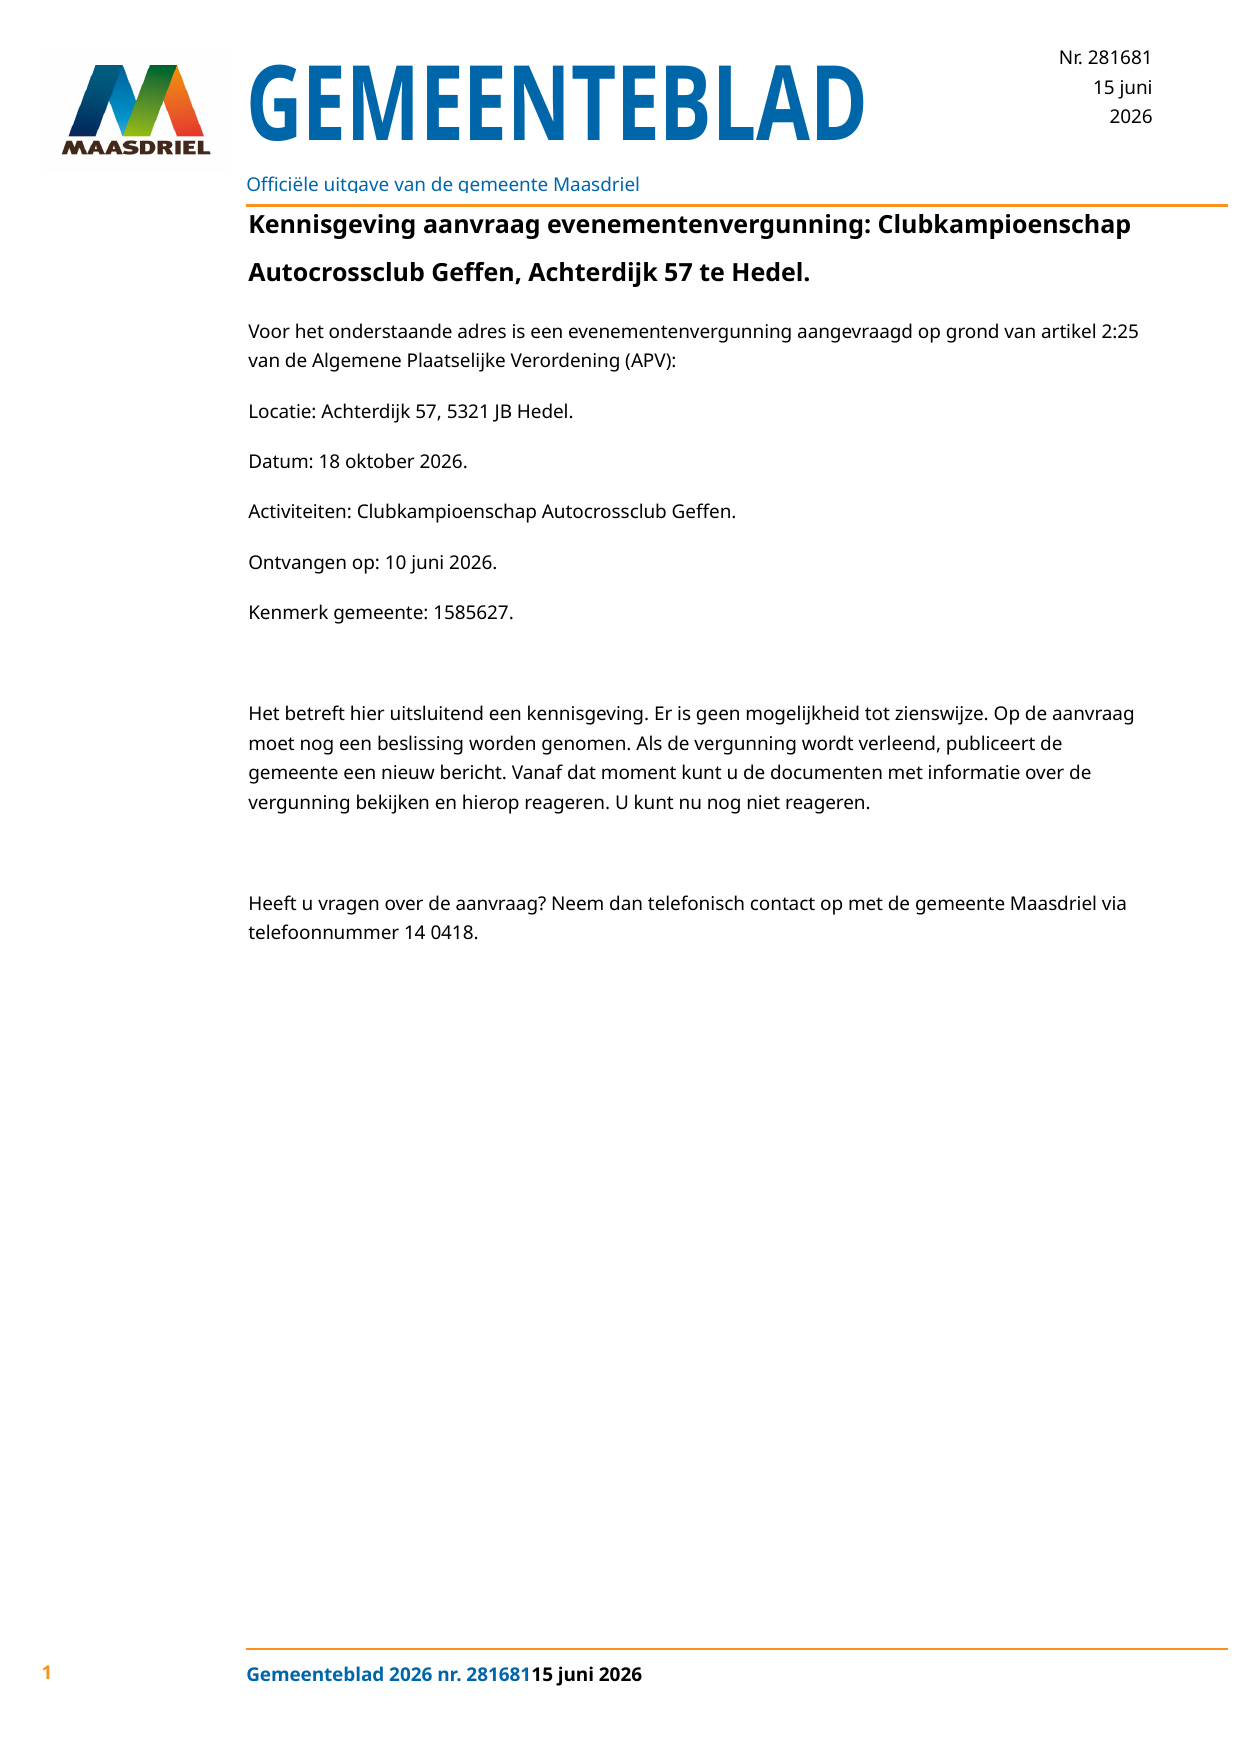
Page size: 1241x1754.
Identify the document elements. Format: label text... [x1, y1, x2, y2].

text Kennisgeving aanvraag evenementenvergunning: Clubkampioenschap Autocrossclub Geffen, Achterdijk 57 te Hedel. [248, 207, 1152, 288]
text Activiteiten: Clubkampioenschap Autocrossclub Geffen. [248, 499, 1152, 524]
text Voor het onderstaande adres is een evenementenvergunning aangevraagd op grond van artikel 2:25 van de Algemene Plaatselijke Verordening (APV): [248, 318, 1152, 373]
text Ontvangen op: 10 juni 2026. [248, 549, 1152, 575]
picture [41, 47, 231, 172]
text Locatie: Achterdijk 57, 5321 JB Hedel. [248, 398, 1152, 424]
text Heeft u vragen over de aanvraag? Neem dan telefonisch contact op met de gemeente Maasdriel via telefoonnummer 14 0418. [248, 890, 1152, 945]
text Kenmerk gemeente: 1585627. [248, 599, 1152, 625]
text Het betreft hier uitsluitend een kennisgeving. Er is geen mogelijkheid tot zienswijze. Op de aanvraag moet nog een beslissing worden genomen. Als de vergunning wordt verleend, publiceert de gemeente een nieuw bericht. Vanaf dat moment kunt u de documenten met informatie over de vergunning bekijken en hierop reageren. U kunt nu nog niet reageren. [248, 700, 1152, 815]
text Datum: 18 oktober 2026. [248, 448, 1152, 474]
